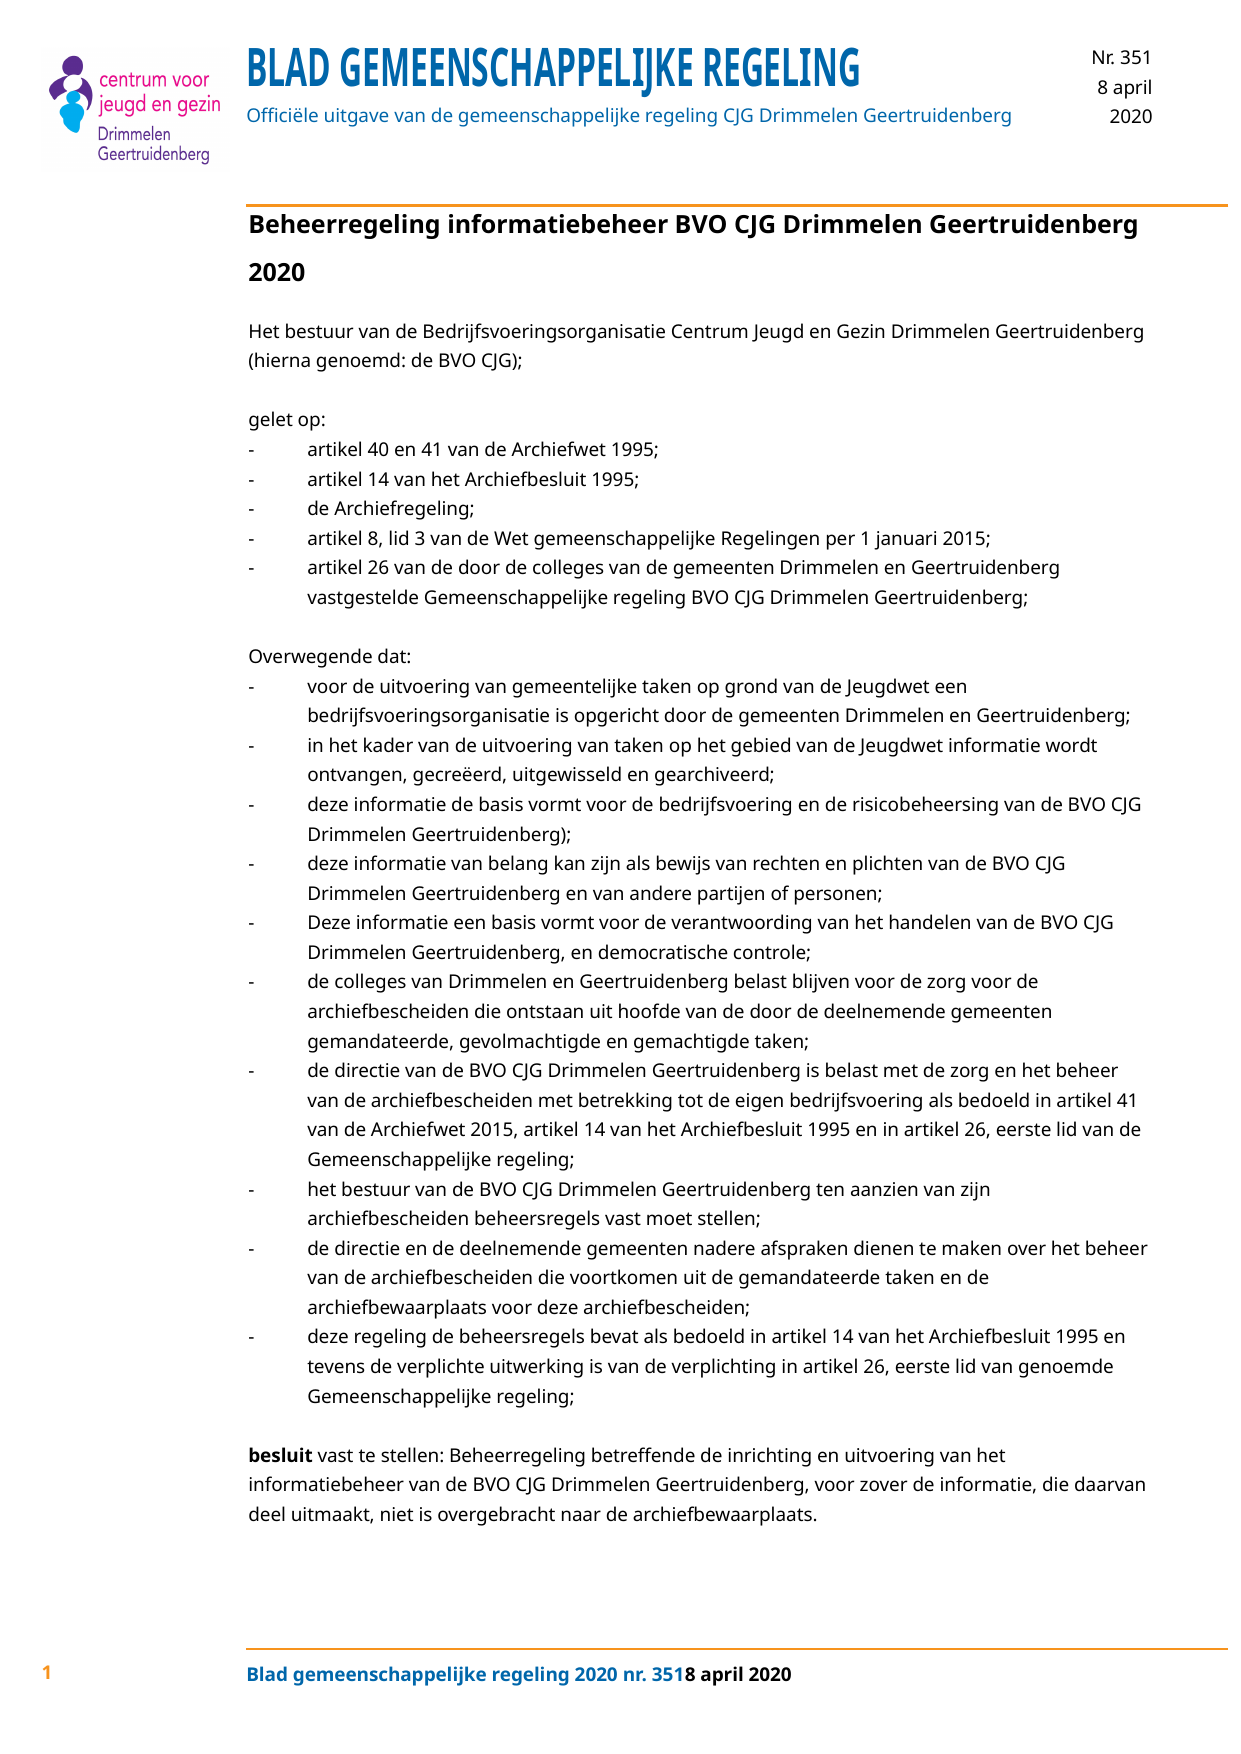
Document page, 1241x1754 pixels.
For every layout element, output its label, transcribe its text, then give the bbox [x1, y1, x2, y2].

list voor de uitvoering van gemeentelijke taken op grond van de Jeugdwet een bedrijfsvoeringsorganisatie is opgericht door de gemeenten Drimmelen en Geertruidenberg; [248, 673, 1152, 728]
list de Archiefregeling; [248, 495, 1152, 521]
text Het bestuur van de Bedrijfsvoeringsorganisatie Centrum Jeugd en Gezin Drimmelen Geertruidenberg (hierna genoemd: de BVO CJG); [248, 318, 1152, 373]
list artikel 8, lid 3 van de Wet gemeenschappelijke Regelingen per 1 januari 2015; [248, 525, 1152, 551]
text gelet op: [248, 407, 1152, 432]
list artikel 14 van het Archiefbesluit 1995; [248, 466, 1152, 492]
list het bestuur van de BVO CJG Drimmelen Geertruidenberg ten aanzien van zijn archiefbescheiden beheersregels vast moet stellen; [248, 1176, 1152, 1231]
text Beheerregeling informatiebeheer BVO CJG Drimmelen Geertruidenberg 2020 [248, 207, 1152, 288]
list de directie van de BVO CJG Drimmelen Geertruidenberg is belast met de zorg en het beheer van de archiefbescheiden met betrekking tot de eigen bedrijfsvoering als bedoeld in artikel 41 van de Archiefwet 2015, artikel 14 van het Archiefbesluit 1995 en in artikel 26, eerste lid van de Gemeenschappelijke regeling; [248, 1057, 1152, 1172]
list deze informatie de basis vormt voor de bedrijfsvoering en de risicobeheersing van de BVO CJG Drimmelen Geertruidenberg); [248, 791, 1152, 847]
list Deze informatie een basis vormt voor de verantwoording van het handelen van de BVO CJG Drimmelen Geertruidenberg, en democratische controle; [248, 909, 1152, 965]
list artikel 40 en 41 van de Archiefwet 1995; [248, 436, 1152, 462]
list in het kader van de uitvoering van taken op het gebied van de Jeugdwet informatie wordt ontvangen, gecreëerd, uitgewisseld en gearchiveerd; [248, 732, 1152, 787]
list deze regeling de beheersregels bevat als bedoeld in artikel 14 van het Archiefbesluit 1995 en tevens de verplichte uitwerking is van de verplichting in artikel 26, eerste lid van genoemde Gemeenschappelijke regeling; [248, 1324, 1152, 1409]
list de directie en de deelnemende gemeenten nadere afspraken dienen te maken over het beheer van de archiefbescheiden die voortkomen uit de gemandateerde taken en de archiefbewaarplaats voor deze archiefbescheiden; [248, 1235, 1152, 1320]
text besluit vast te stellen: Beheerregeling betreffende de inrichting en uitvoering van het informatiebeheer van de BVO CJG Drimmelen Geertruidenberg, voor zover de informatie, die daarvan deel uitmaakt, niet is overgebracht naar de archiefbewaarplaats. [248, 1442, 1152, 1527]
list artikel 26 van de door de colleges van de gemeenten Drimmelen en Geertruidenberg vastgestelde Gemeenschappelijke regeling BVO CJG Drimmelen Geertruidenberg; [248, 554, 1152, 610]
picture [41, 47, 231, 172]
list de colleges van Drimmelen en Geertruidenberg belast blijven voor de zorg voor de archiefbescheiden die ontstaan uit hoofde van de door de deelnemende gemeenten gemandateerde, gevolmachtigde en gemachtigde taken; [248, 969, 1152, 1054]
list deze informatie van belang kan zijn als bewijs van rechten en plichten van de BVO CJG Drimmelen Geertruidenberg en van andere partijen of personen; [248, 850, 1152, 906]
text Overwegende dat: [248, 643, 1152, 669]
